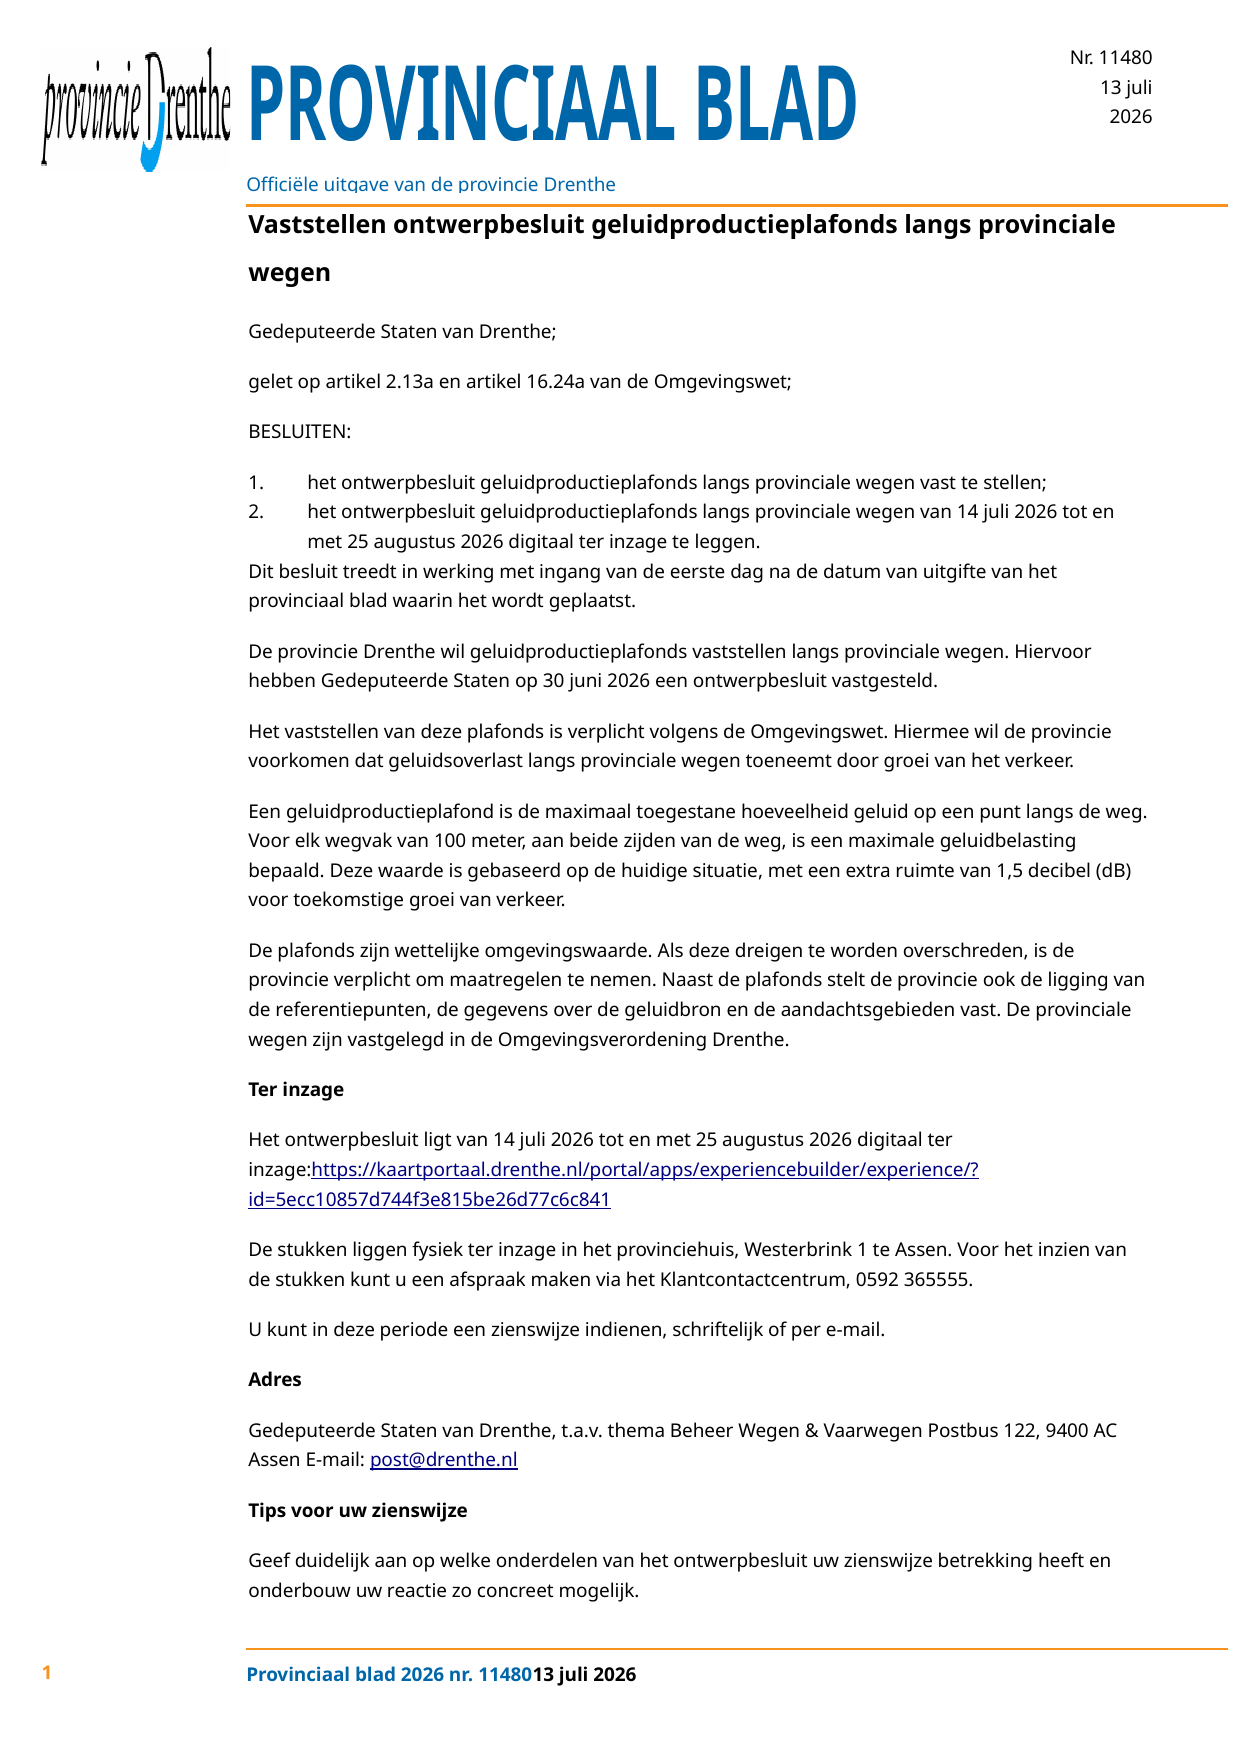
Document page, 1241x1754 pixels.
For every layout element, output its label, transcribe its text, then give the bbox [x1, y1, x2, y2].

text Het ontwerpbesluit ligt van 14 juli 2026 tot en met 25 augustus 2026 digitaal ter inzage:https://kaartportaal.drenthe.nl/portal/apps/experiencebuilder/experience/?id=5ecc10857d744f3e815be26d77c6c841 [248, 1127, 1152, 1212]
text Geef duidelijk aan op welke onderdelen van het ontwerpbesluit uw zienswijze betrekking heeft en onderbouw uw reactie zo concreet mogelijk. [248, 1547, 1152, 1603]
text gelet op artikel 2.13a en artikel 16.24a van de Omgevingswet; [248, 368, 1152, 394]
text Tips voor uw zienswijze [248, 1497, 1152, 1523]
text De provincie Drenthe wil geluidproductieplafonds vaststellen langs provinciale wegen. Hiervoor hebben Gedeputeerde Staten op 30 juni 2026 een ontwerpbesluit vastgesteld. [248, 638, 1152, 693]
text Gedeputeerde Staten van Drenthe; [248, 318, 1152, 344]
list het ontwerpbesluit geluidproductieplafonds langs provinciale wegen van 14 juli 2026 tot en met 25 augustus 2026 digitaal ter inzage te leggen. [248, 499, 1152, 554]
picture [41, 47, 231, 172]
text BESLUITEN: [248, 419, 1152, 444]
text Ter inzage [248, 1076, 1152, 1102]
list het ontwerpbesluit geluidproductieplafonds langs provinciale wegen vast te stellen; [248, 469, 1152, 495]
text Het vaststellen van deze plafonds is verplicht volgens de Omgevingswet. Hiermee wil de provincie voorkomen dat geluidsoverlast langs provinciale wegen toeneemt door groei van het verkeer. [248, 718, 1152, 773]
text Dit besluit treedt in werking met ingang van de eerste dag na de datum van uitgifte van het provinciaal blad waarin het wordt geplaatst. [248, 558, 1152, 613]
text Vaststellen ontwerpbesluit geluidproductieplafonds langs provinciale wegen [248, 207, 1152, 288]
text Een geluidproductieplafond is de maximaal toegestane hoeveelheid geluid op een punt langs de weg. Voor elk wegvak van 100 meter, aan beide zijden van de weg, is een maximale geluidbelasting bepaald. Deze waarde is gebaseerd op de huidige situatie, met een extra ruimte van 1,5 decibel (dB) voor toekomstige groei van verkeer. [248, 798, 1152, 912]
text Adres [248, 1367, 1152, 1392]
text Gedeputeerde Staten van Drenthe, t.a.v. thema Beheer Wegen & Vaarwegen Postbus 122, 9400 AC Assen E-mail: post@drenthe.nl [248, 1417, 1152, 1472]
text De stukken liggen fysiek ter inzage in het provinciehuis, Westerbrink 1 te Assen. Voor het inzien van de stukken kunt u een afspraak maken via het Klantcontactcentrum, 0592 365555. [248, 1236, 1152, 1292]
text De plafonds zijn wettelijke omgevingswaarde. Als deze dreigen te worden overschreden, is de provincie verplicht om maatregelen te nemen. Naast de plafonds stelt de provincie ook de ligging van de referentiepunten, de gegevens over de geluidbron en de aandachtsgebieden vast. De provinciale wegen zijn vastgelegd in de Omgevingsverordening Drenthe. [248, 937, 1152, 1052]
text U kunt in deze periode een zienswijze indienen, schriftelijk of per e-mail. [248, 1316, 1152, 1342]
